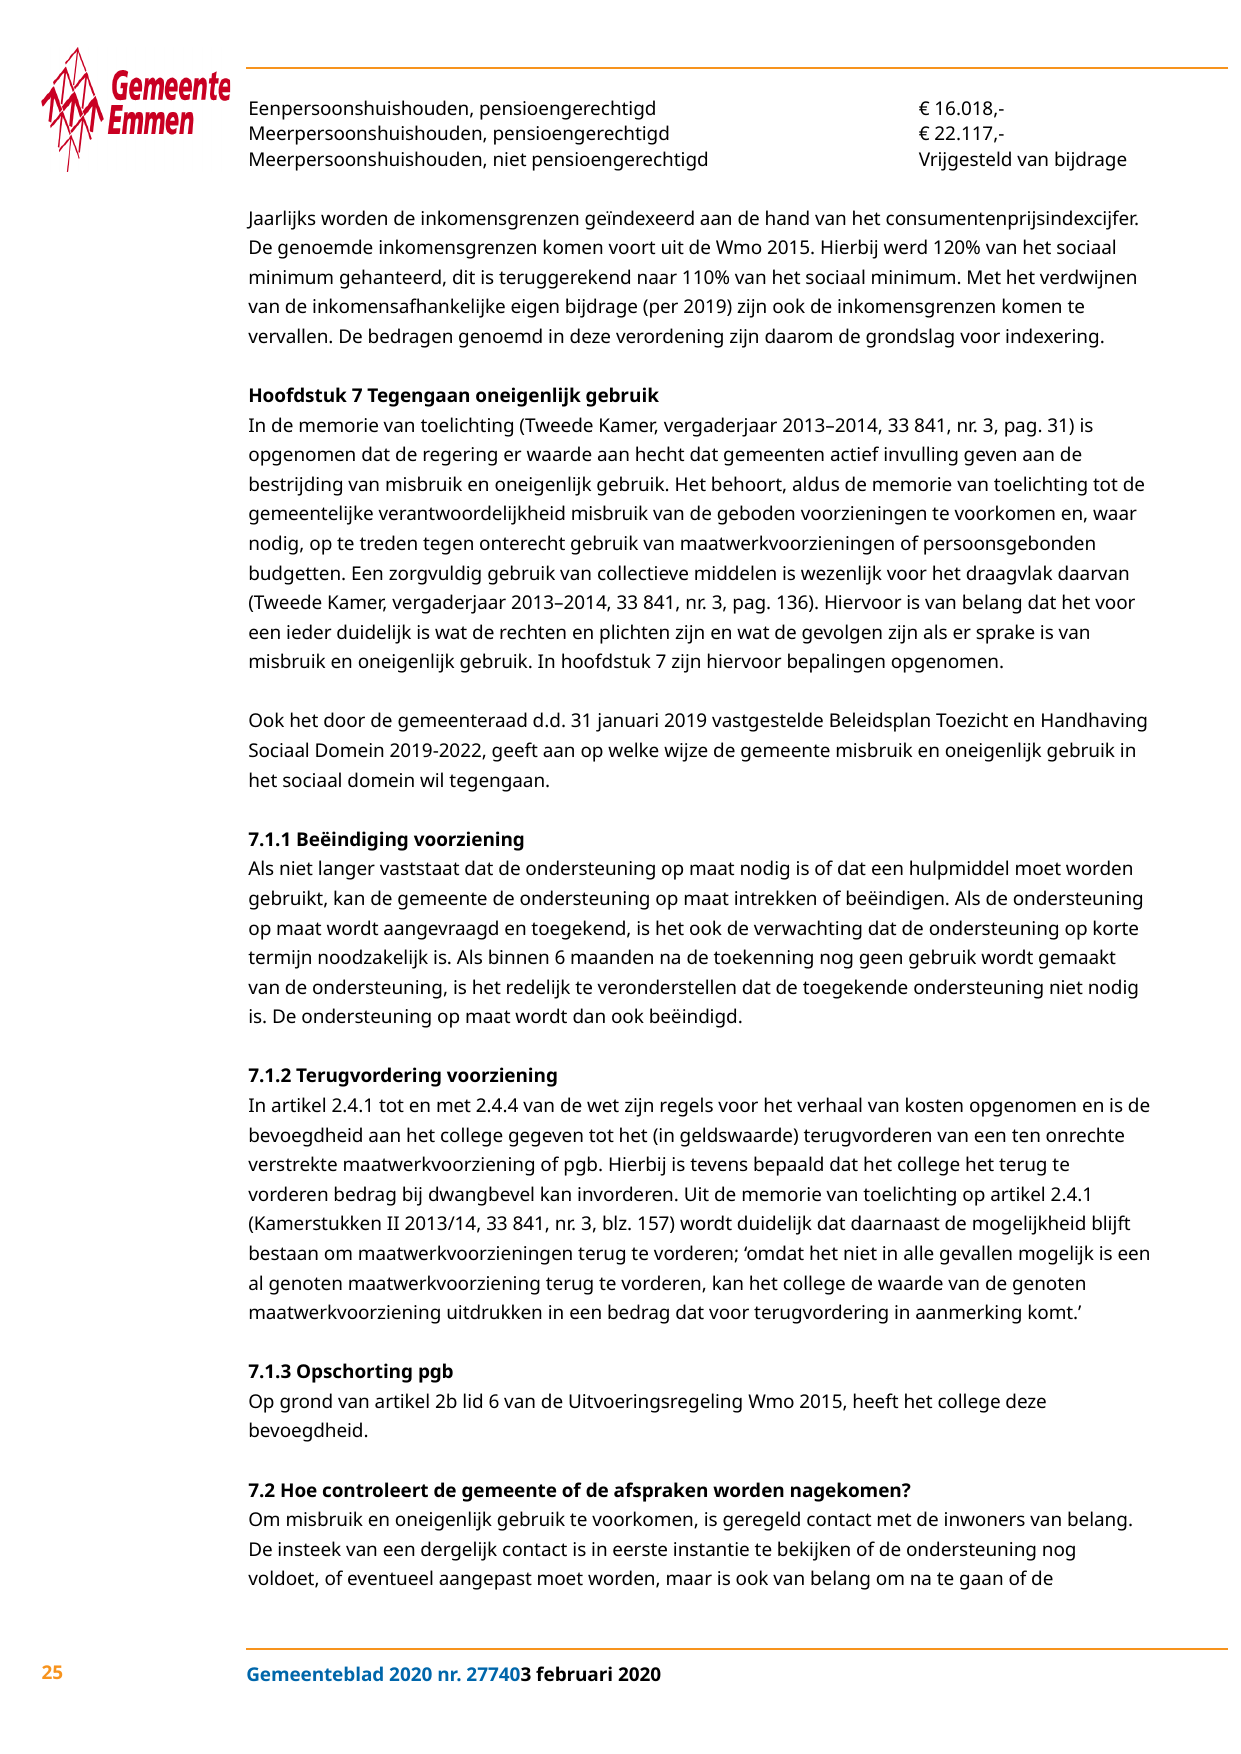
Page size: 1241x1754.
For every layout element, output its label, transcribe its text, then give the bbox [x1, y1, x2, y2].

text 7.1.2 Terugvordering voorziening [248, 1063, 1152, 1088]
text Op grond van artikel 2b lid 6 van de Uitvoeringsregeling Wmo 2015, heeft het college deze bevoegdheid. [248, 1388, 1152, 1443]
picture [41, 47, 231, 172]
table_cell Eenpersoonshuishouden, pensioengerechtigd [248, 95, 918, 121]
text 7.1.1 Beëindiging voorziening [248, 826, 1152, 852]
text Als niet langer vaststaat dat de ondersteuning op maat nodig is of dat een hulpmiddel moet worden gebruikt, kan de gemeente de ondersteuning op maat intrekken of beëindigen. Als de ondersteuning op maat wordt aangevraagd en toegekend, is het ook de verwachting dat de ondersteuning op korte termijn noodzakelijk is. Als binnen 6 maanden na de toekenning nog geen gebruik wordt gemaakt van de ondersteuning, is het redelijk te veronderstellen dat de toegekende ondersteuning niet nodig is. De ondersteuning op maat wordt dan ook beëindigd. [248, 856, 1152, 1029]
text Jaarlijks worden de inkomensgrenzen geïndexeerd aan de hand van het consumentenprijsindexcijfer. De genoemde inkomensgrenzen komen voort uit de Wmo 2015. Hierbij werd 120% van het sociaal minimum gehanteerd, dit is teruggerekend naar 110% van het sociaal minimum. Met het verdwijnen van de inkomensafhankelijke eigen bijdrage (per 2019) zijn ook de inkomensgrenzen komen te vervallen. De bedragen genoemd in deze verordening zijn daarom de grondslag voor indexering. [248, 205, 1152, 349]
table_cell Meerpersoonshuishouden, pensioengerechtigd [248, 121, 918, 146]
text In de memorie van toelichting (Tweede Kamer, vergaderjaar 2013–2014, 33 841, nr. 3, pag. 31) is opgenomen dat de regering er waarde aan hecht dat gemeenten actief invulling geven aan de bestrijding van misbruik en oneigenlijk gebruik. Het behoort, aldus de memorie van toelichting tot de gemeentelijke verantwoordelijkheid misbruik van de geboden voorzieningen te voorkomen en, waar nodig, op te treden tegen onterecht gebruik van maatwerkvoorzieningen of persoonsgebonden budgetten. Een zorgvuldig gebruik van collectieve middelen is wezenlijk voor het draagvlak daarvan (Tweede Kamer, vergaderjaar 2013–2014, 33 841, nr. 3, pag. 136). Hiervoor is van belang dat het voor een ieder duidelijk is wat de rechten en plichten zijn en wat de gevolgen zijn als er sprake is van misbruik en oneigenlijk gebruik. In hoofdstuk 7 zijn hiervoor bepalingen opgenomen. [248, 412, 1152, 674]
table_cell € 22.117,- [919, 121, 1152, 146]
text In artikel 2.4.1 tot en met 2.4.4 van de wet zijn regels voor het verhaal van kosten opgenomen en is de bevoegdheid aan het college gegeven tot het (in geldswaarde) terugvorderen van een ten onrechte verstrekte maatwerkvoorziening of pgb. Hierbij is tevens bepaald dat het college het terug te vorderen bedrag bij dwangbevel kan invorderen. Uit de memorie van toelichting op artikel 2.4.1 (Kamerstukken II 2013/14, 33 841, nr. 3, blz. 157) wordt duidelijk dat daarnaast de mogelijkheid blijft bestaan om maatwerkvoorzieningen terug te vorderen; ‘omdat het niet in alle gevallen mogelijk is een al genoten maatwerkvoorziening terug te vorderen, kan het college de waarde van de genoten maatwerkvoorziening uitdrukken in een bedrag dat voor terugvordering in aanmerking komt.’ [248, 1092, 1152, 1325]
table_cell Meerpersoonshuishouden, niet pensioengerechtigd [248, 146, 918, 172]
text 7.2 Hoe controleert de gemeente of de afspraken worden nagekomen? [248, 1477, 1152, 1503]
table_cell € 16.018,- [919, 95, 1152, 121]
text Hoofdstuk 7 Tegengaan oneigenlijk gebruik [248, 382, 1152, 408]
text 7.1.3 Opschorting pgb [248, 1358, 1152, 1384]
text Om misbruik en oneigenlijk gebruik te voorkomen, is geregeld contact met de inwoners van belang. De insteek van een dergelijk contact is in eerste instantie te bekijken of de ondersteuning nog voldoet, of eventueel aangepast moet worden, maar is ook van belang om na te gaan of de [248, 1506, 1152, 1591]
text Ook het door de gemeenteraad d.d. 31 januari 2019 vastgestelde Beleidsplan Toezicht en Handhaving Sociaal Domein 2019-2022, geeft aan op welke wijze de gemeente misbruik en oneigenlijk gebruik in het sociaal domein wil tegengaan. [248, 708, 1152, 793]
table_cell Vrijgesteld van bijdrage [919, 146, 1152, 172]
